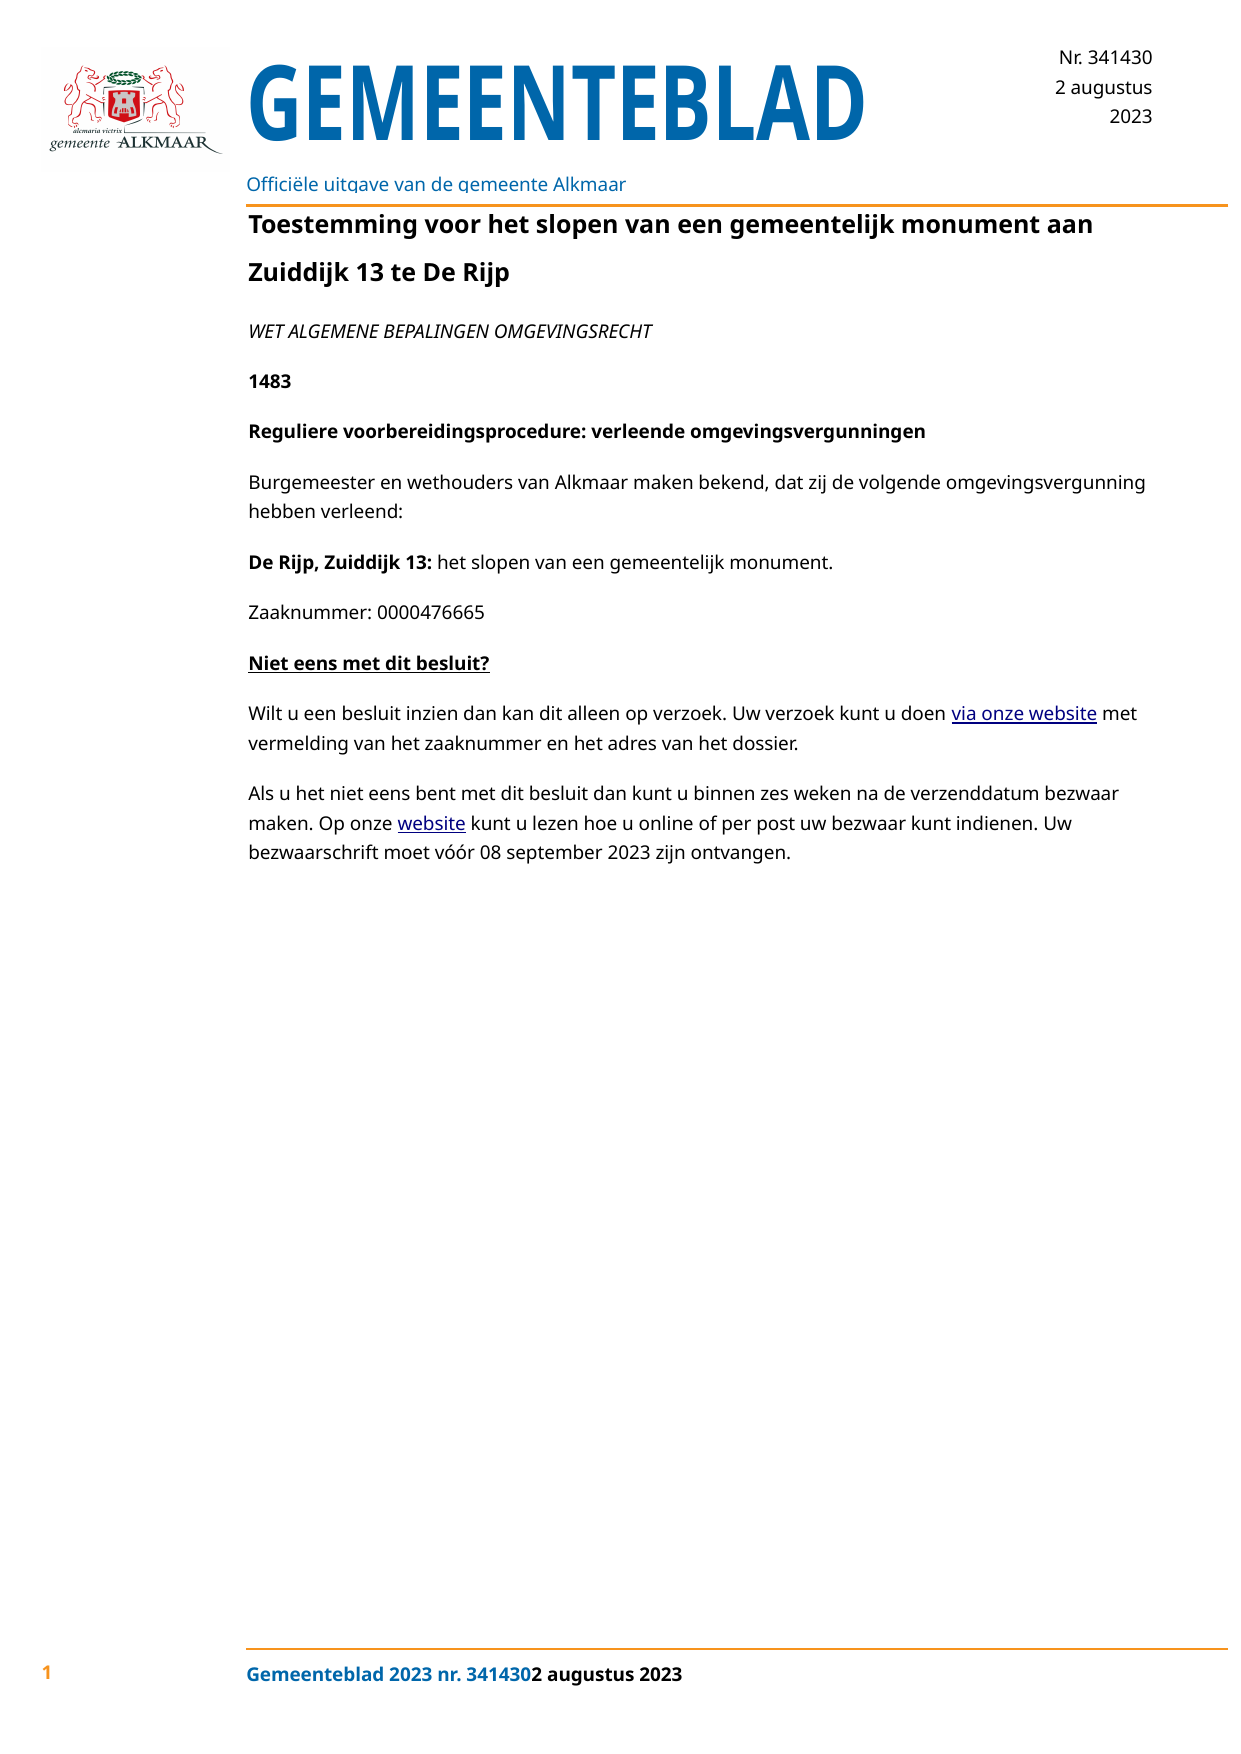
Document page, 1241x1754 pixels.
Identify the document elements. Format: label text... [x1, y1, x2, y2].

text WET ALGEMENE BEPALINGEN OMGEVINGSRECHT [248, 318, 1152, 344]
text 1483 [248, 368, 1152, 394]
text Burgemeester en wethouders van Alkmaar maken bekend, dat zij de volgende omgevingsvergunning hebben verleend: [248, 469, 1152, 524]
picture [41, 47, 231, 172]
text Als u het niet eens bent met dit besluit dan kunt u binnen zes weken na de verzenddatum bezwaar maken. Op onze website kunt u lezen hoe u online of per post uw bezwaar kunt indienen. Uw bezwaarschrift moet vóór 08 september 2023 zijn ontvangen. [248, 780, 1152, 865]
text Wilt u een besluit inzien dan kan dit alleen op verzoek. Uw verzoek kunt u doen via onze website met vermelding van het zaaknummer en het adres van het dossier. [248, 700, 1152, 756]
text Zaaknummer: 0000476665 [248, 599, 1152, 625]
text De Rijp, Zuiddijk 13: het slopen van een gemeentelijk monument. [248, 549, 1152, 575]
text Reguliere voorbereidingsprocedure: verleende omgevingsvergunningen [248, 419, 1152, 444]
text Toestemming voor het slopen van een gemeentelijk monument aan Zuiddijk 13 te De Rijp [248, 207, 1152, 288]
text Niet eens met dit besluit? [248, 650, 1152, 676]
